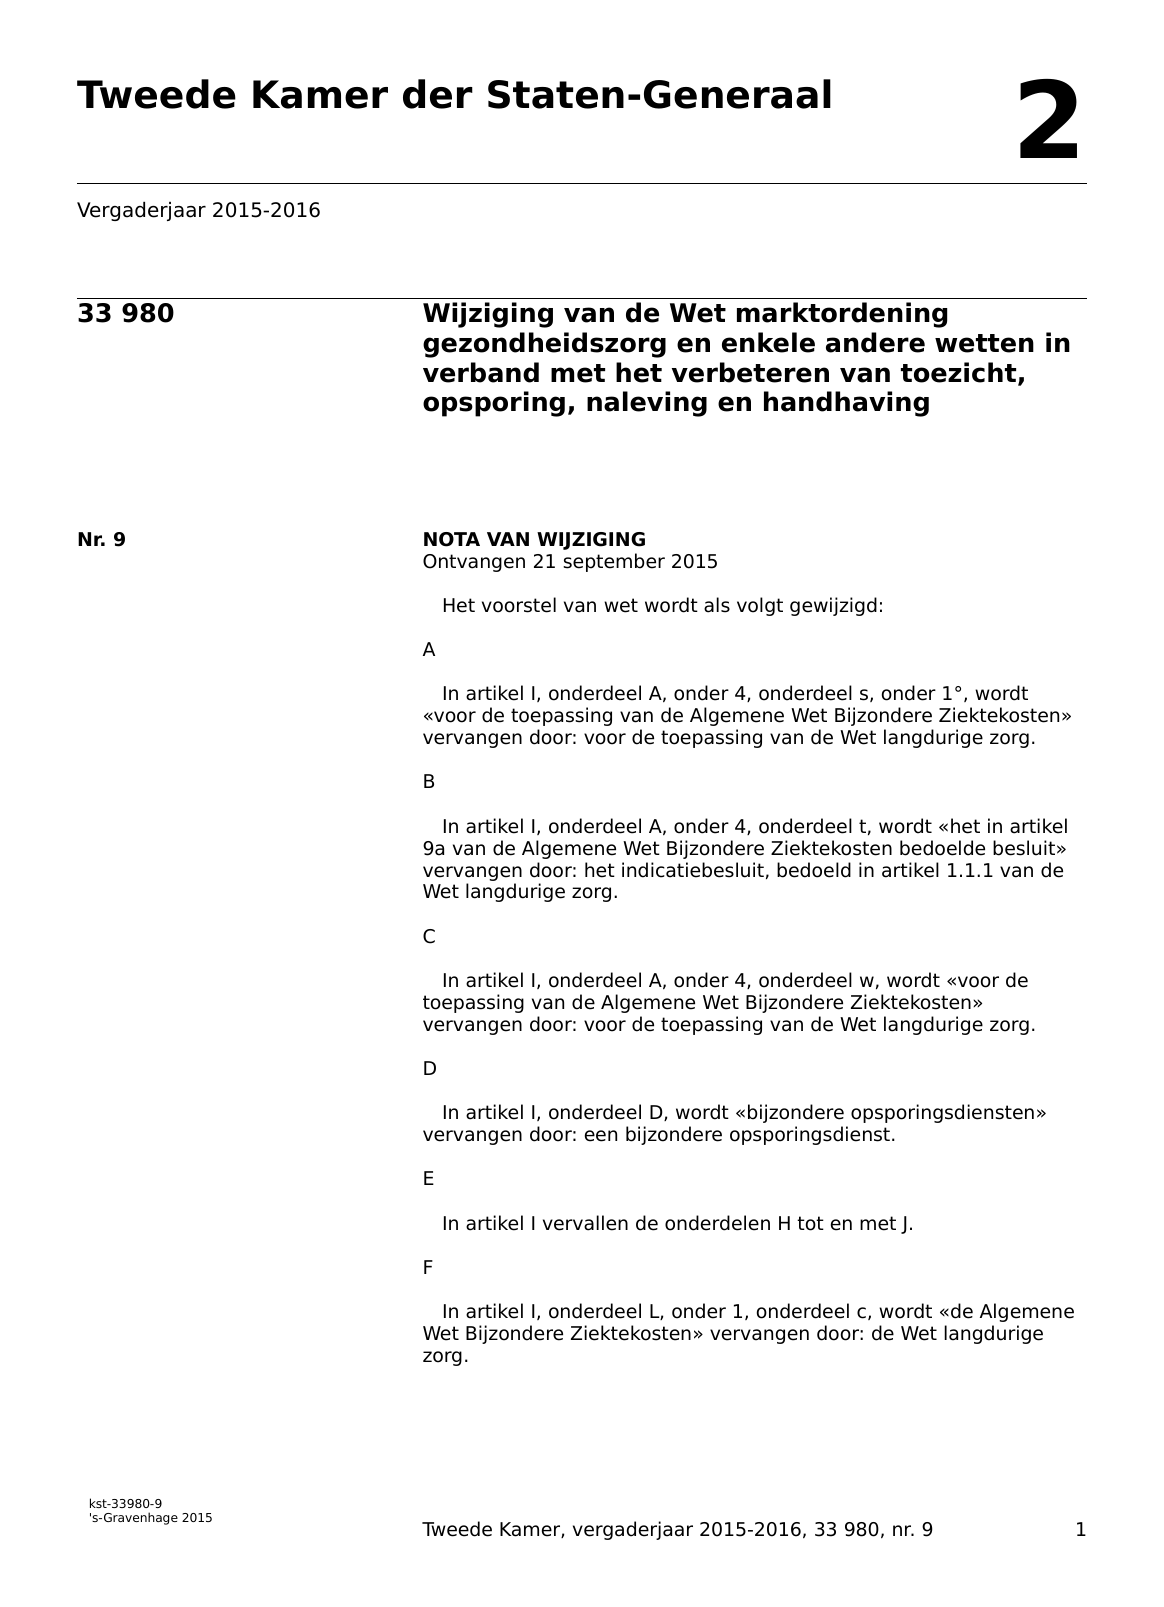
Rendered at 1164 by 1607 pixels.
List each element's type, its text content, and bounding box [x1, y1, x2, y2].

subtitle F [422, 1257, 1087, 1278]
subtitle Nr. 9 NOTA VAN WIJZIGING [77, 529, 1087, 551]
text In artikel I, onderdeel L, onder 1, onderdeel c, wordt «de Algemene Wet Bijzondere Ziektekosten» vervangen door: de Wet langdurige zorg. [422, 1301, 1087, 1367]
text In artikel I, onderdeel A, onder 4, onderdeel s, onder 1°, wordt «voor de toepassing van de Algemene Wet Bijzondere Ziektekosten» vervangen door: voor de toepassing van de Wet langdurige zorg. [422, 683, 1087, 749]
subtitle E [422, 1168, 1087, 1190]
text In artikel I, onderdeel A, onder 4, onderdeel t, wordt «het in artikel 9a van de Algemene Wet Bijzondere Ziektekosten bedoelde besluit» vervangen door: het indicatiebesluit, bedoeld in artikel 1.1.1 van de Wet langdurige zorg. [422, 816, 1087, 903]
text In artikel I, onderdeel A, onder 4, onderdeel w, wordt «voor de toepassing van de Algemene Wet Bijzondere Ziektekosten» vervangen door: voor de toepassing van de Wet langdurige zorg. [422, 970, 1087, 1036]
text Het voorstel van wet wordt als volgt gewijzigd: [422, 595, 1087, 617]
subtitle A [422, 639, 1087, 661]
text In artikel I, onderdeel D, wordt «bijzondere opsporingsdiensten» vervangen door: een bijzondere opsporingsdienst. [422, 1102, 1087, 1146]
table_header 2 [886, 59, 1087, 183]
text 's-Gravenhage 2015 [88, 1511, 323, 1525]
text In artikel I vervallen de onderdelen H tot en met J. [422, 1212, 1087, 1234]
subtitle 33 980 Wijziging van de Wet marktordening gezondheidszorg en enkele andere wetten in verband met het verbeteren van toezicht, opsporing, naleving en handhaving [77, 299, 1087, 418]
text Ontvangen 21 september 2015 [422, 551, 1087, 573]
table_cell Vergaderjaar 2015-2016 [77, 184, 1087, 298]
text kst-33980-9 [88, 1497, 323, 1511]
table_header Tweede Kamer der Staten-Generaal [77, 59, 886, 183]
subtitle C [422, 926, 1087, 948]
subtitle D [422, 1058, 1087, 1080]
subtitle B [422, 771, 1087, 793]
